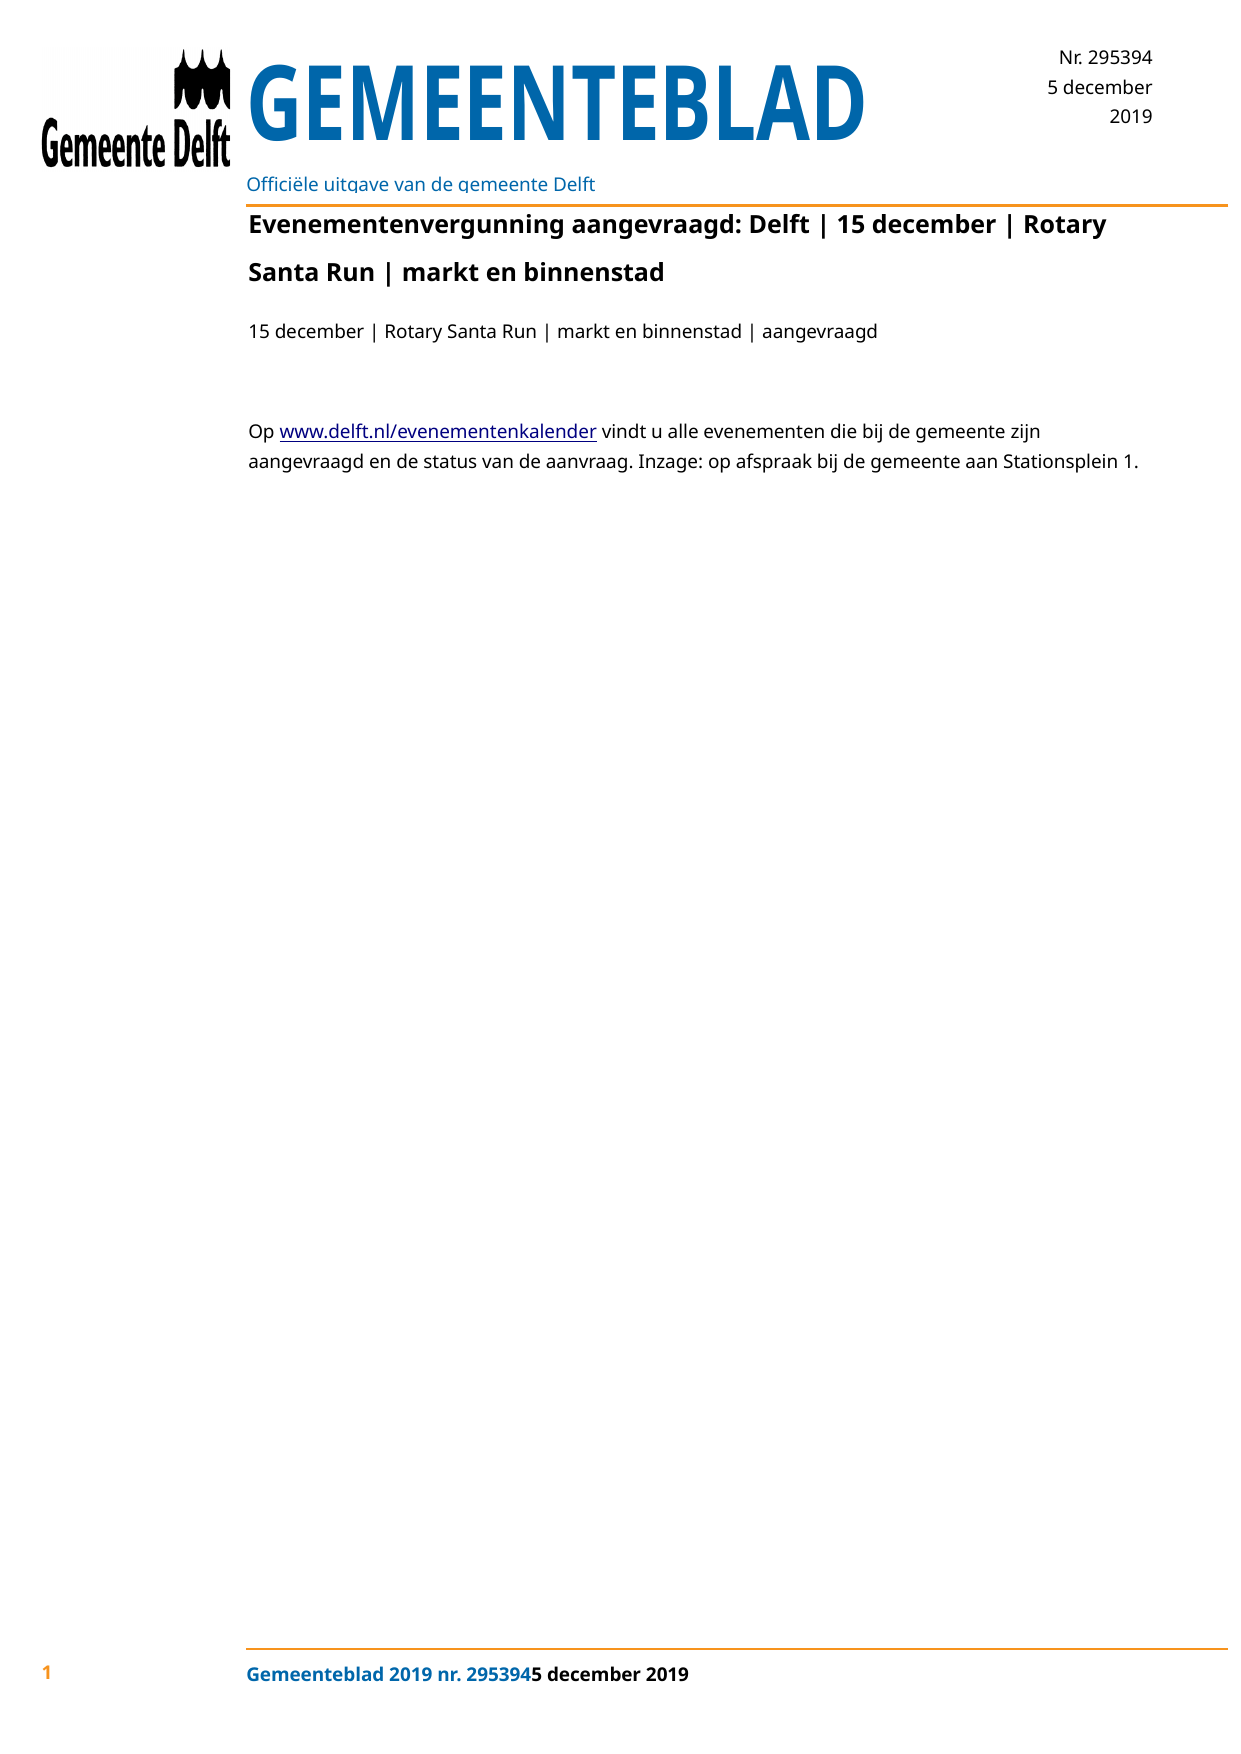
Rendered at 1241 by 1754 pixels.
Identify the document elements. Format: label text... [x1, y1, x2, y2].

text 15 december | Rotary Santa Run | markt en binnenstad | aangevraagd [248, 318, 1152, 344]
text Op www.delft.nl/evenementenkalender vindt u alle evenementen die bij de gemeente zijn aangevraagd en de status van de aanvraag. Inzage: op afspraak bij de gemeente aan Stationsplein 1. [248, 419, 1152, 474]
text Evenementenvergunning aangevraagd: Delft | 15 december | Rotary Santa Run | markt en binnenstad [248, 207, 1152, 288]
picture [41, 47, 231, 172]
